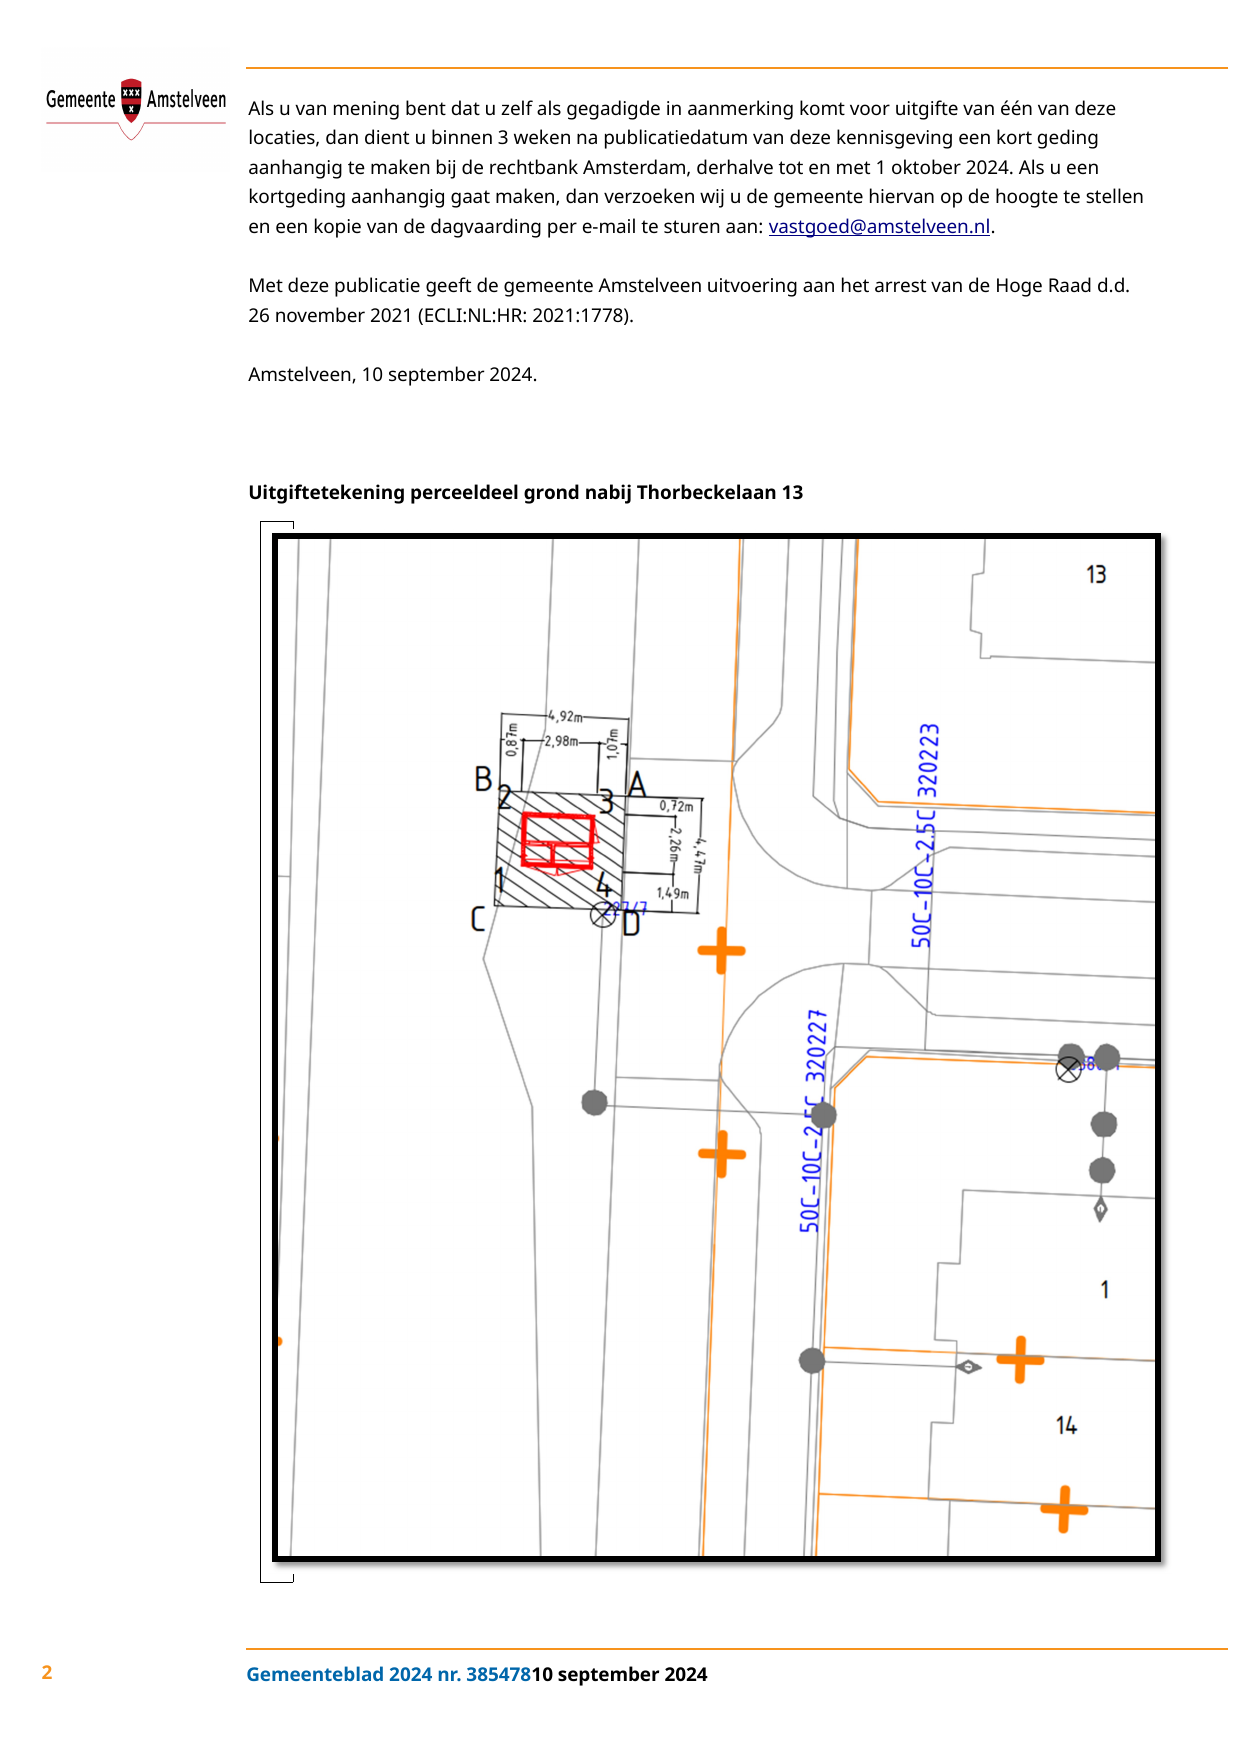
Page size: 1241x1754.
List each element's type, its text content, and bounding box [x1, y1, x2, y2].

picture [41, 47, 231, 172]
text Als u van mening bent dat u zelf als gegadigde in aanmerking komt voor uitgifte van één van deze locaties, dan dient u binnen 3 weken na publicatiedatum van deze kennisgeving een kort geding aanhangig te maken bij de rechtbank Amsterdam, derhalve tot en met 1 oktober 2024. Als u een kortgeding aanhangig gaat maken, dan verzoeken wij u de gemeente hiervan op de hoogte te stellen en een kopie van de dagvaarding per e-mail te sturen aan: vastgoed@amstelveen.nl. [248, 95, 1152, 239]
text Met deze publicatie geeft de gemeente Amstelveen uitvoering aan het arrest van de Hoge Raad d.d. 26 november 2021 (ECLI:NL:HR: 2021:1778). [248, 272, 1152, 328]
text Amstelveen, 10 september 2024. [248, 361, 1152, 387]
text Uitgiftetekening perceeldeel grond nabij Thorbeckelaan 13 [248, 479, 1152, 505]
picture [268, 529, 1173, 1574]
